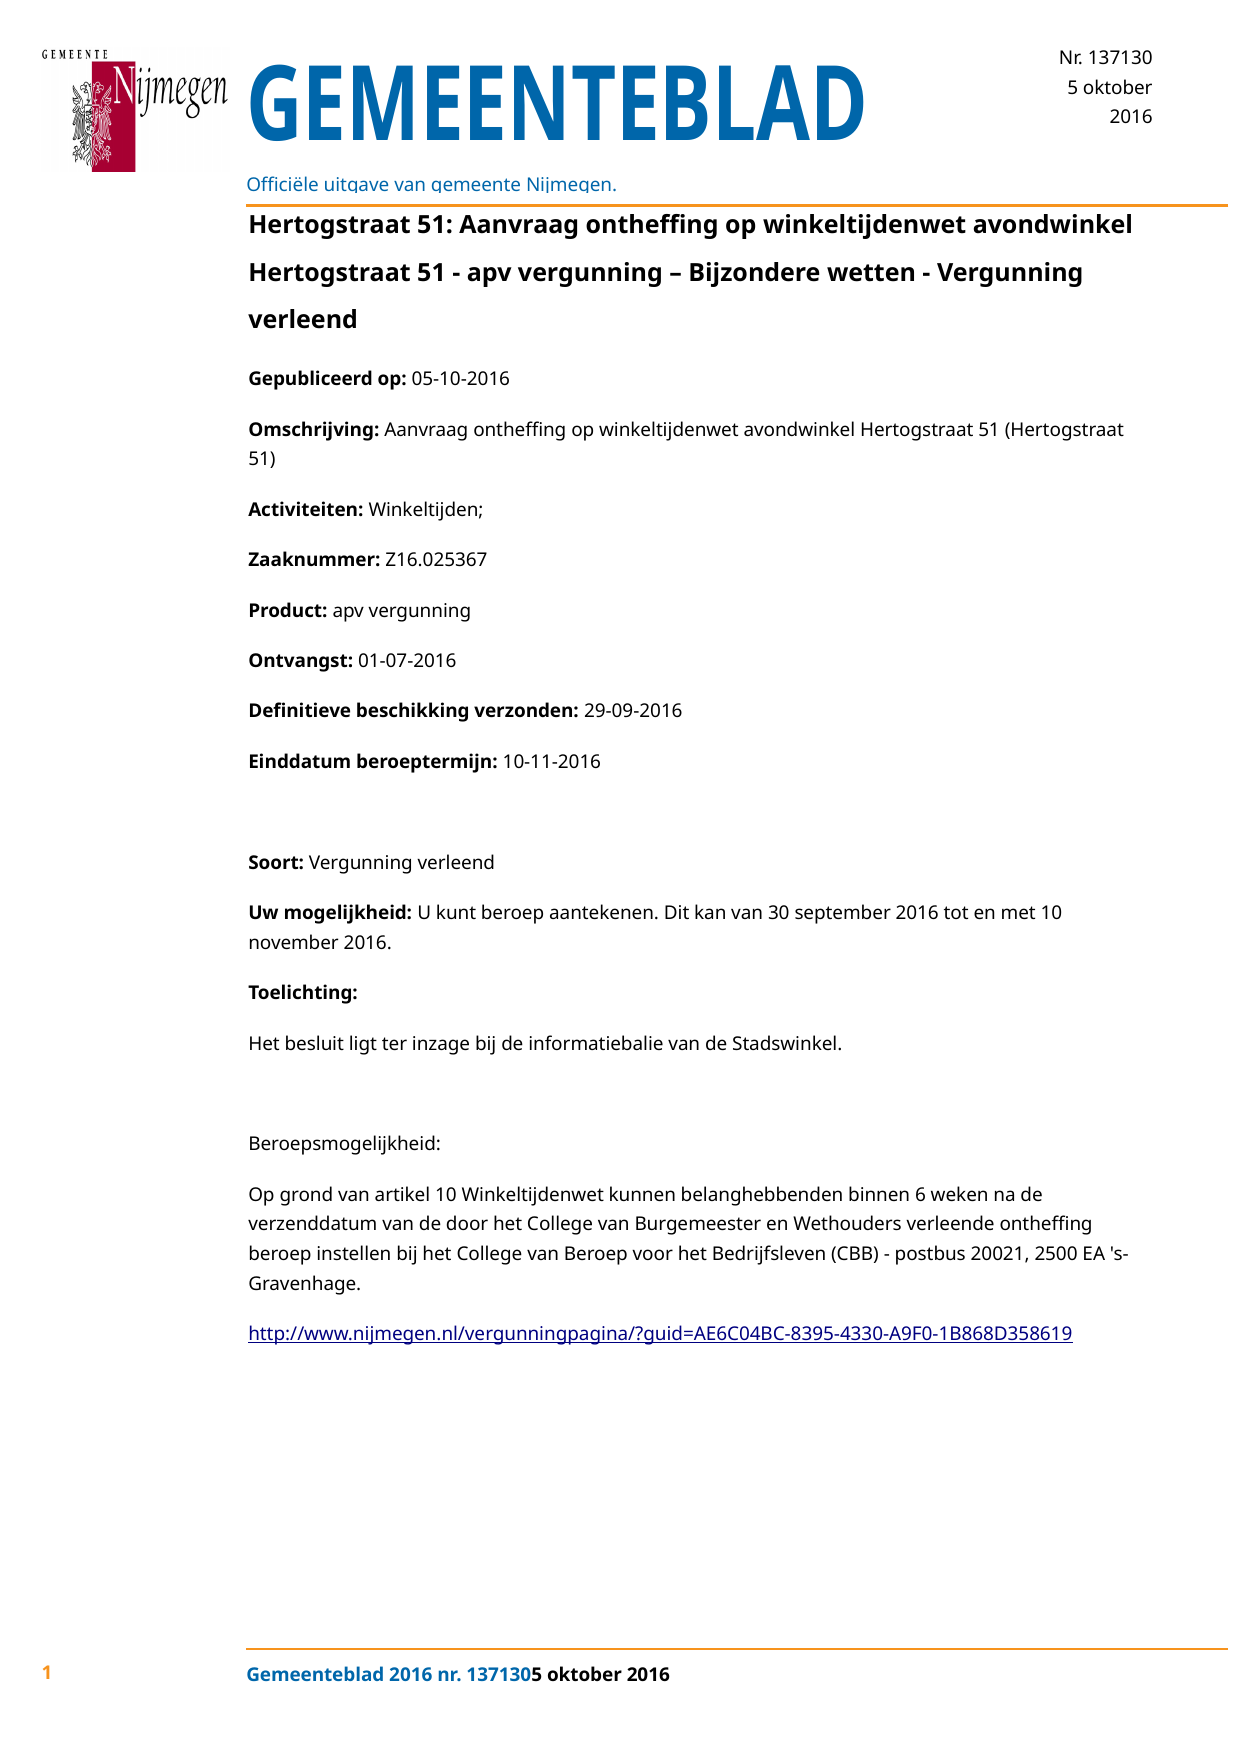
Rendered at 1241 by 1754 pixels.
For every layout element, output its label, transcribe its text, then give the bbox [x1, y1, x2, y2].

text Hertogstraat 51: Aanvraag ontheffing op winkeltijdenwet avondwinkel Hertogstraat 51 - apv vergunning – Bijzondere wetten - Vergunning verleend [248, 207, 1152, 336]
text Uw mogelijkheid: U kunt beroep aantekenen. Dit kan van 30 september 2016 tot en met 10 november 2016. [248, 899, 1152, 954]
text Op grond van artikel 10 Winkeltijdenwet kunnen belanghebbenden binnen 6 weken na de verzenddatum van de door het College van Burgemeester en Wethouders verleende ontheffing beroep instellen bij het College van Beroep voor het Bedrijfsleven (CBB) - postbus 20021, 2500 EA 's-Gravenhage. [248, 1181, 1152, 1295]
text Het besluit ligt ter inzage bij de informatiebalie van de Stadswinkel. [248, 1030, 1152, 1055]
text Activiteiten: Winkeltijden; [248, 496, 1152, 522]
text Omschrijving: Aanvraag ontheffing op winkeltijdenwet avondwinkel Hertogstraat 51 (Hertogstraat 51) [248, 416, 1152, 471]
text Ontvangst: 01-07-2016 [248, 647, 1152, 673]
text Soort: Vergunning verleend [248, 849, 1152, 874]
text Zaaknummer: Z16.025367 [248, 546, 1152, 572]
text http://www.nijmegen.nl/vergunningpagina/?guid=AE6C04BC-8395-4330-A9F0-1B868D358619 [248, 1320, 1152, 1346]
picture [41, 47, 231, 172]
text Definitieve beschikking verzonden: 29-09-2016 [248, 698, 1152, 723]
text Beroepsmogelijkheid: [248, 1131, 1152, 1156]
text Toelichting: [248, 979, 1152, 1005]
text Product: apv vergunning [248, 597, 1152, 622]
text Einddatum beroeptermijn: 10-11-2016 [248, 748, 1152, 774]
text Gepubliceerd op: 05-10-2016 [248, 366, 1152, 391]
